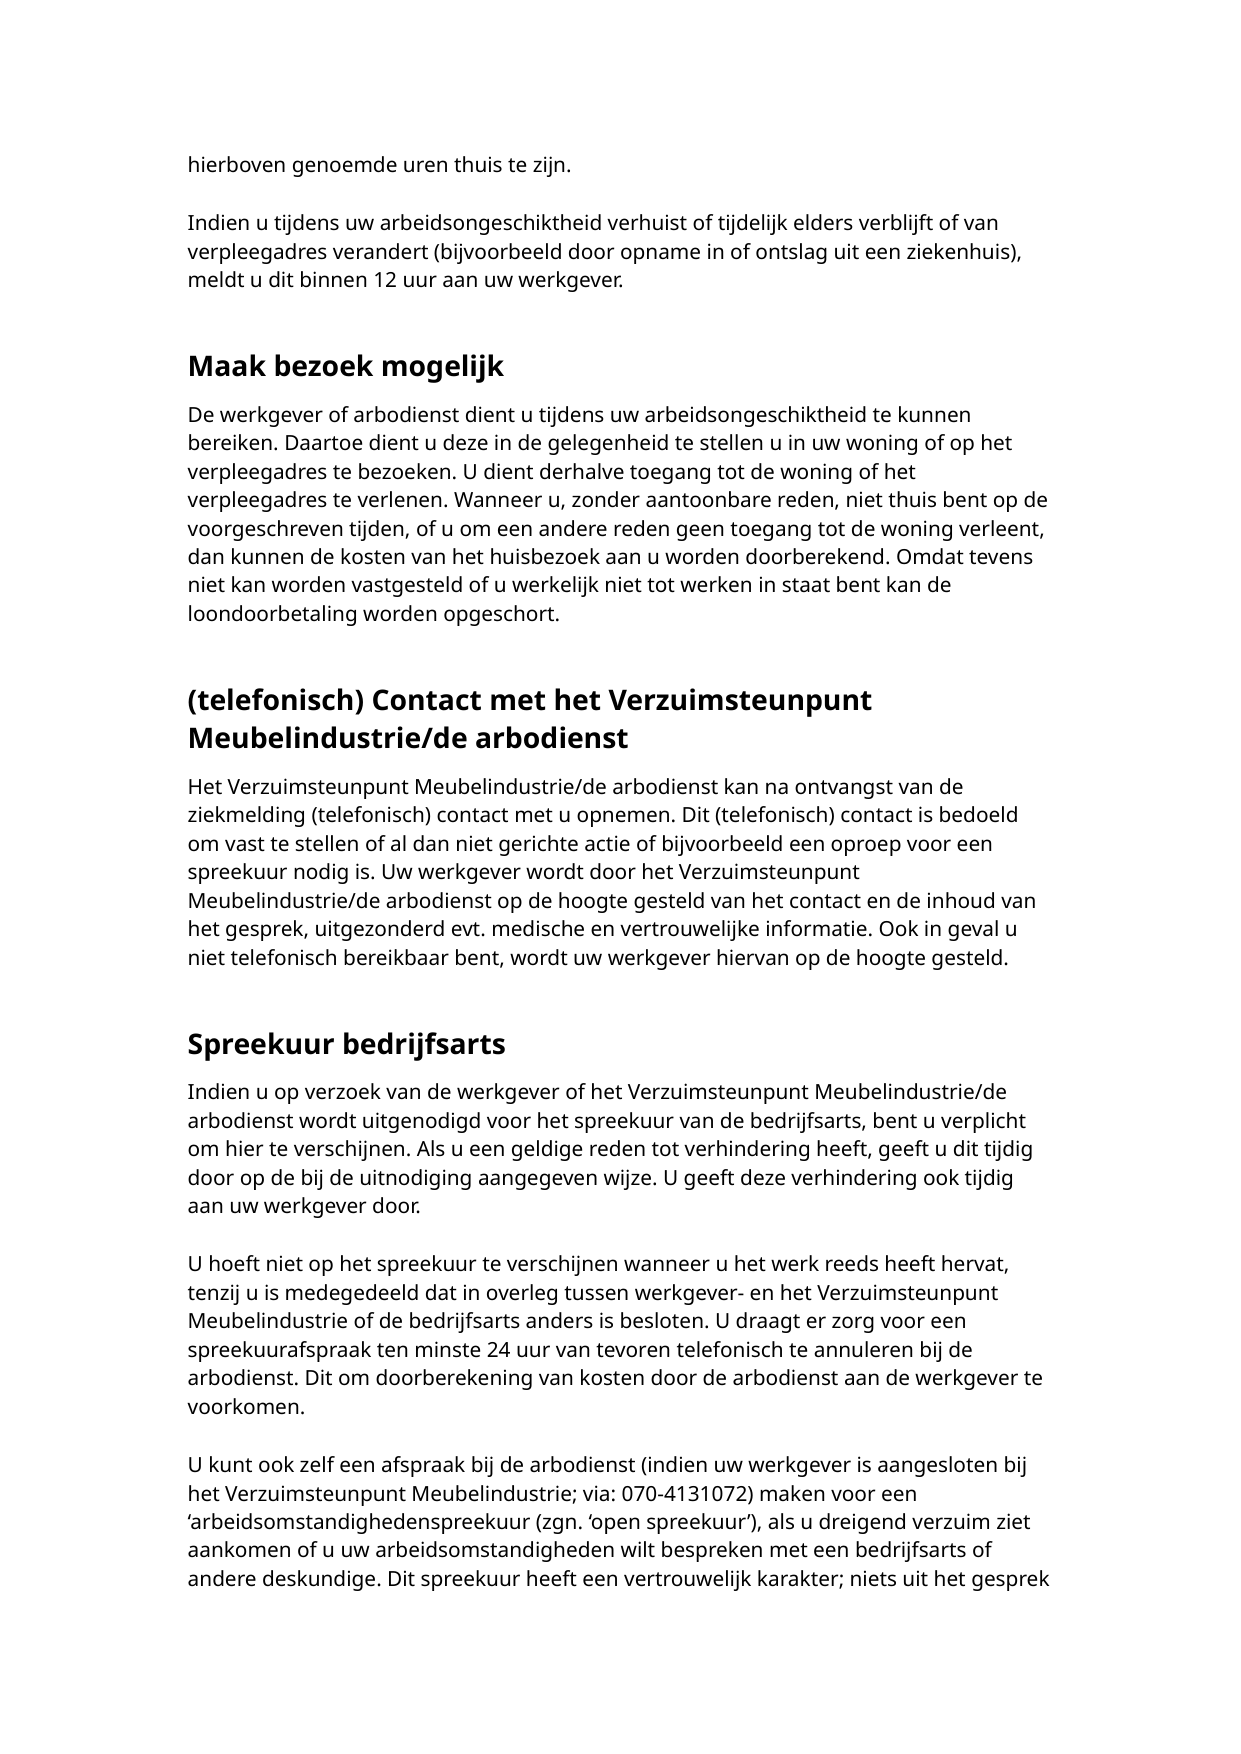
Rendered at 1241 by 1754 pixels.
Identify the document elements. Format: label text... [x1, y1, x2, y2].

text Indien u op verzoek van de werkgever of het Verzuimsteunpunt Meubelindustrie/de arbodienst wordt uitgenodigd voor het spreekuur van de bedrijfsarts, bent u verplicht om hier te verschijnen. Als u een geldige reden tot verhindering heeft, geeft u dit tijdig door op de bij de uitnodiging aangegeven wijze. U geeft deze verhindering ook tijdig aan uw werkgever door. [187, 1077, 1053, 1219]
text Indien u tijdens uw arbeidsongeschiktheid verhuist of tijdelijk elders verblijft of van verpleegadres verandert (bijvoorbeeld door opname in of ontslag uit een ziekenhuis), meldt u dit binnen 12 uur aan uw werkgever. [187, 208, 1053, 294]
text hierboven genoemde uren thuis te zijn. [187, 150, 1053, 178]
text U kunt ook zelf een afspraak bij de arbodienst (indien uw werkgever is aangesloten bij het Verzuimsteunpunt Meubelindustrie; via: 070-4131072) maken voor een ‘arbeidsomstandighedenspreekuur (zgn. ‘open spreekuur’), als u dreigend verzuim ziet aankomen of u uw arbeidsomstandigheden wilt bespreken met een bedrijfsarts of andere deskundige. Dit spreekuur heeft een vertrouwelijk karakter; niets uit het gesprek [187, 1450, 1053, 1592]
text Het Verzuimsteunpunt Meubelindustrie/de arbodienst kan na ontvangst van de ziekmelding (telefonisch) contact met u opnemen. Dit (telefonisch) contact is bedoeld om vast te stellen of al dan niet gerichte actie of bijvoorbeeld een oproep voor een spreekuur nodig is. Uw werkgever wordt door het Verzuimsteunpunt Meubelindustrie/de arbodienst op de hoogte gesteld van het contact en de inhoud van het gesprek, uitgezonderd evt. medische en vertrouwelijke informatie. Ook in geval u niet telefonisch bereikbaar bent, wordt uw werkgever hiervan op de hoogte gesteld. [187, 772, 1053, 971]
subtitle (telefonisch) Contact met het Verzuimsteunpunt Meubelindustrie/de arbodienst [187, 680, 1053, 757]
subtitle Spreekuur bedrijfsarts [187, 1024, 1053, 1062]
subtitle Maak bezoek mogelijk [187, 346, 1053, 385]
text U hoeft niet op het spreekuur te verschijnen wanneer u het werk reeds heeft hervat, tenzij u is medegedeeld dat in overleg tussen werkgever- en het Verzuimsteunpunt Meubelindustrie of de bedrijfsarts anders is besloten. U draagt er zorg voor een spreekuurafspraak ten minste 24 uur van tevoren telefonisch te annuleren bij de arbodienst. Dit om doorberekening van kosten door de arbodienst aan de werkgever te voorkomen. [187, 1249, 1053, 1420]
text De werkgever of arbodienst dient u tijdens uw arbeidsongeschiktheid te kunnen bereiken. Daartoe dient u deze in de gelegenheid te stellen u in uw woning of op het verpleegadres te bezoeken. U dient derhalve toegang tot de woning of het verpleegadres te verlenen. Wanneer u, zonder aantoonbare reden, niet thuis bent op de voorgeschreven tijden, of u om een andere reden geen toegang tot de woning verleent, dan kunnen de kosten van het huisbezoek aan u worden doorberekend. Omdat tevens niet kan worden vastgesteld of u werkelijk niet tot werken in staat bent kan de loondoorbetaling worden opgeschort. [187, 400, 1053, 627]
